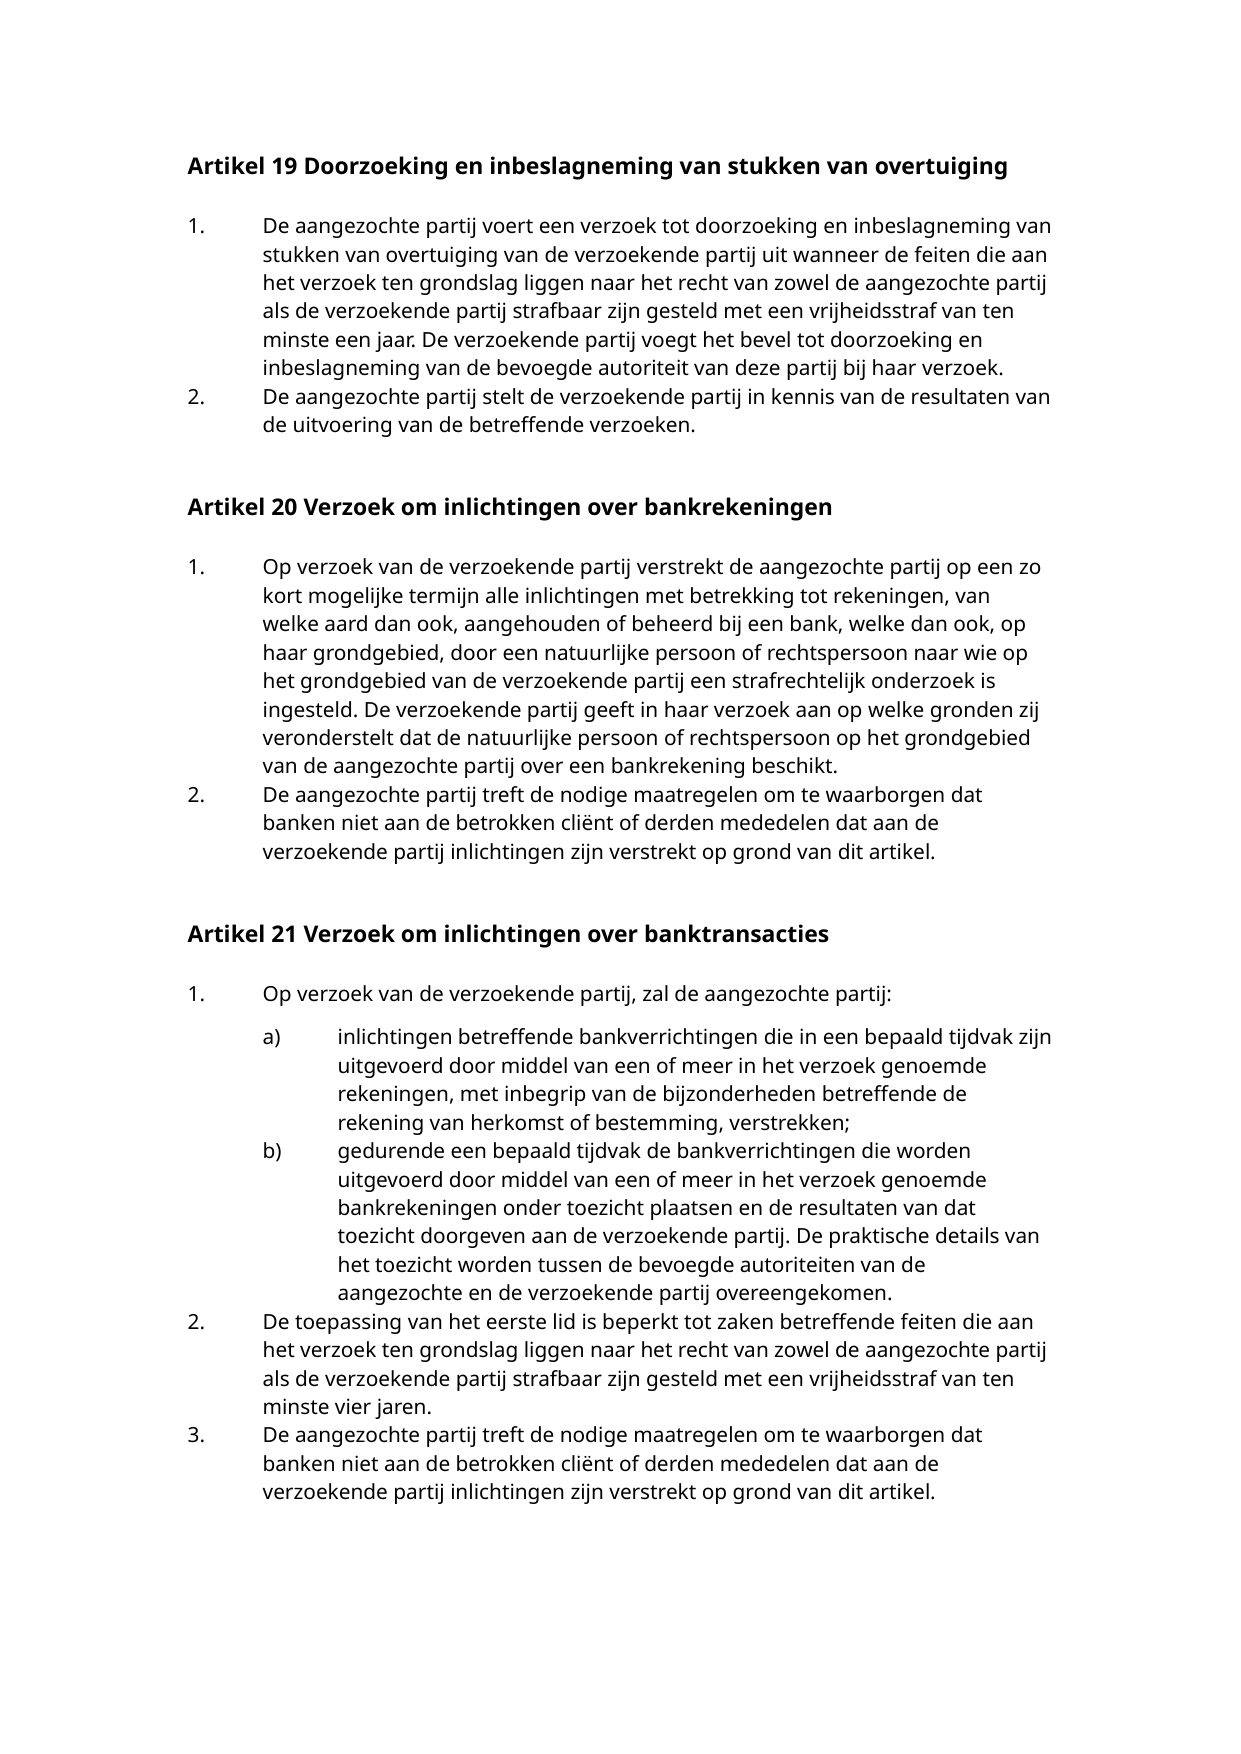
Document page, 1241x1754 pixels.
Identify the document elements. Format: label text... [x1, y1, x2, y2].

subtitle Artikel 21 Verzoek om inlichtingen over banktransacties [187, 918, 1053, 949]
list Op verzoek van de verzoekende partij verstrekt de aangezochte partij op een zo kort mogelijke termijn alle inlichtingen met betrekking tot rekeningen, van welke aard dan ook, aangehouden of beheerd bij een bank, welke dan ook, op haar grondgebied, door een natuurlijke persoon of rechtspersoon naar wie op het grondgebied van de verzoekende partij een strafrechtelijk onderzoek is ingesteld. De verzoekende partij geeft in haar verzoek aan op welke gronden zij veronderstelt dat de natuurlijke persoon of rechtspersoon op het grondgebied van de aangezochte partij over een bankrekening beschikt. [187, 552, 1053, 780]
subtitle Artikel 19 Doorzoeking en inbeslagneming van stukken van overtuiging [187, 150, 1053, 181]
list De toepassing van het eerste lid is beperkt tot zaken betreffende feiten die aan het verzoek ten grondslag liggen naar het recht van zowel de aangezochte partij als de verzoekende partij strafbaar zijn gesteld met een vrijheidsstraf van ten minste vier jaren. [187, 1307, 1053, 1421]
list De aangezochte partij treft de nodige maatregelen om te waarborgen dat banken niet aan de betrokken cliënt of derden mededelen dat aan de verzoekende partij inlichtingen zijn verstrekt op grond van dit artikel. [187, 1421, 1053, 1506]
list Op verzoek van de verzoekende partij, zal de aangezochte partij: [187, 979, 1053, 1007]
list inlichtingen betreffende bankverrichtingen die in een bepaald tijdvak zijn uitgevoerd door middel van een of meer in het verzoek genoemde rekeningen, met inbegrip van de bijzonderheden betreffende de rekening van herkomst of bestemming, verstrekken; [262, 1022, 1053, 1136]
list De aangezochte partij stelt de verzoekende partij in kennis van de resultaten van de uitvoering van de betreffende verzoeken. [187, 382, 1053, 439]
list De aangezochte partij treft de nodige maatregelen om te waarborgen dat banken niet aan de betrokken cliënt of derden mededelen dat aan de verzoekende partij inlichtingen zijn verstrekt op grond van dit artikel. [187, 780, 1053, 865]
subtitle Artikel 20 Verzoek om inlichtingen over bankrekeningen [187, 491, 1053, 522]
list gedurende een bepaald tijdvak de bankverrichtingen die worden uitgevoerd door middel van een of meer in het verzoek genoemde bankrekeningen onder toezicht plaatsen en de resultaten van dat toezicht doorgeven aan de verzoekende partij. De praktische details van het toezicht worden tussen de bevoegde autoriteiten van de aangezochte en de verzoekende partij overeengekomen. [262, 1136, 1053, 1307]
list De aangezochte partij voert een verzoek tot doorzoeking en inbeslagneming van stukken van overtuiging van de verzoekende partij uit wanneer de feiten die aan het verzoek ten grondslag liggen naar het recht van zowel de aangezochte partij als de verzoekende partij strafbaar zijn gesteld met een vrijheidsstraf van ten minste een jaar. De verzoekende partij voegt het bevel tot doorzoeking en inbeslagneming van de bevoegde autoriteit van deze partij bij haar verzoek. [187, 211, 1053, 382]
